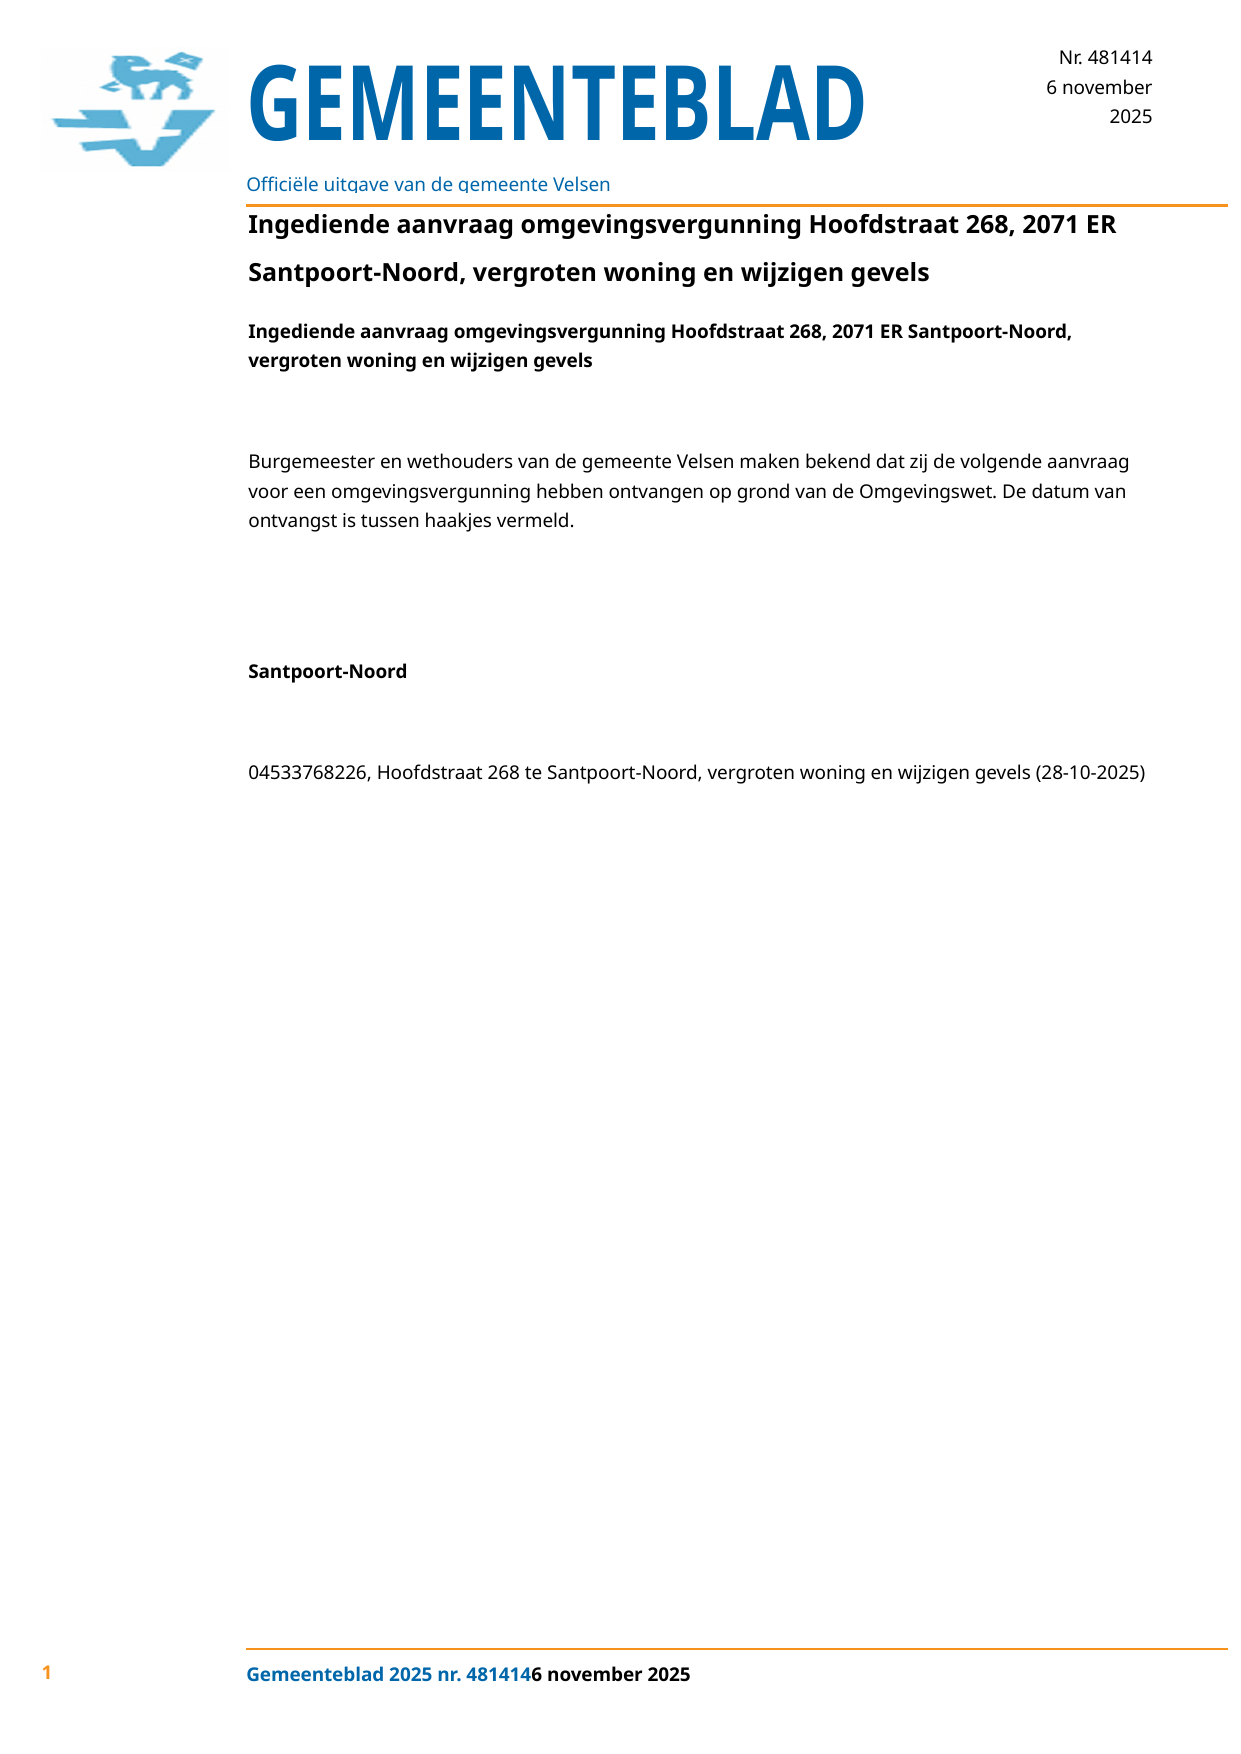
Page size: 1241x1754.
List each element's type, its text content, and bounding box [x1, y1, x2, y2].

picture [41, 47, 231, 172]
text 04533768226, Hoofdstraat 268 te Santpoort-Noord, vergroten woning en wijzigen gevels (28-10-2025) [248, 759, 1152, 785]
text Santpoort-Noord [248, 659, 1152, 684]
text Ingediende aanvraag omgevingsvergunning Hoofdstraat 268, 2071 ER Santpoort-Noord, vergroten woning en wijzigen gevels [248, 318, 1152, 373]
text Burgemeester en wethouders van de gemeente Velsen maken bekend dat zij de volgende aanvraag voor een omgevingsvergunning hebben ontvangen op grond van de Omgevingswet. De datum van ontvangst is tussen haakjes vermeld. [248, 448, 1152, 533]
text Ingediende aanvraag omgevingsvergunning Hoofdstraat 268, 2071 ER Santpoort-Noord, vergroten woning en wijzigen gevels [248, 207, 1152, 288]
